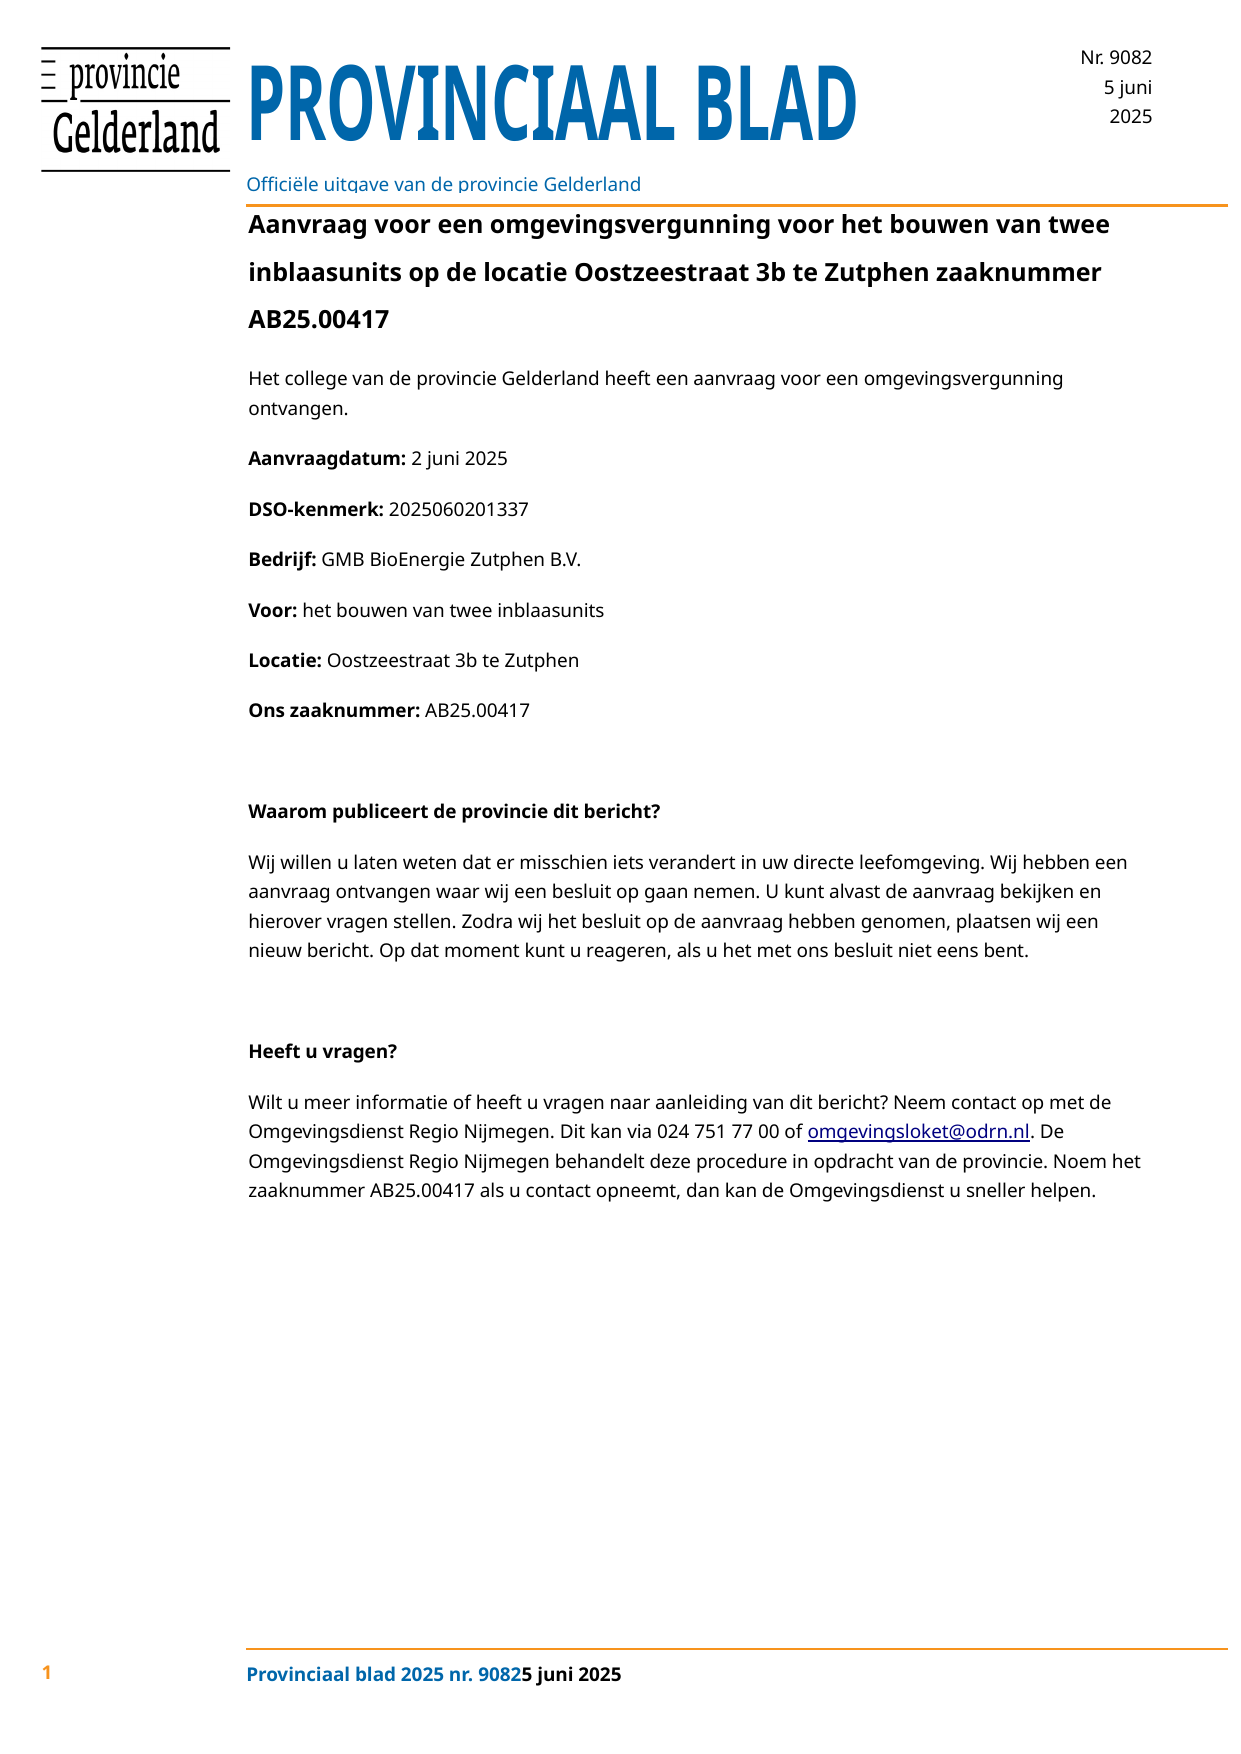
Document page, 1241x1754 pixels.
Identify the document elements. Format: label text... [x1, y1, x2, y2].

text Aanvraag voor een omgevingsvergunning voor het bouwen van twee inblaasunits op de locatie Oostzeestraat 3b te Zutphen zaaknummer AB25.00417 [248, 207, 1152, 336]
text Voor: het bouwen van twee inblaasunits [248, 597, 1152, 622]
picture [41, 47, 231, 172]
text Bedrijf: GMB BioEnergie Zutphen B.V. [248, 546, 1152, 572]
text DSO-kenmerk: 2025060201337 [248, 496, 1152, 522]
text Wij willen u laten weten dat er misschien iets verandert in uw directe leefomgeving. Wij hebben een aanvraag ontvangen waar wij een besluit op gaan nemen. U kunt alvast de aanvraag bekijken en hierover vragen stellen. Zodra wij het besluit op de aanvraag hebben genomen, plaatsen wij een nieuw bericht. Op dat moment kunt u reageren, als u het met ons besluit niet eens bent. [248, 849, 1152, 963]
text Heeft u vragen? [248, 1038, 1152, 1064]
text Locatie: Oostzeestraat 3b te Zutphen [248, 647, 1152, 673]
text Het college van de provincie Gelderland heeft een aanvraag voor een omgevingsvergunning ontvangen. [248, 366, 1152, 421]
text Aanvraagdatum: 2 juni 2025 [248, 446, 1152, 471]
text Wilt u meer informatie of heeft u vragen naar aanleiding van dit bericht? Neem contact op met de Omgevingsdienst Regio Nijmegen. Dit kan via 024 751 77 00 of omgevingsloket@odrn.nl. De Omgevingsdienst Regio Nijmegen behandelt deze procedure in opdracht van de provincie. Noem het zaaknummer AB25.00417 als u contact opneemt, dan kan de Omgevingsdienst u sneller helpen. [248, 1089, 1152, 1203]
text Waarom publiceert de provincie dit bericht? [248, 798, 1152, 824]
text Ons zaaknummer: AB25.00417 [248, 698, 1152, 723]
